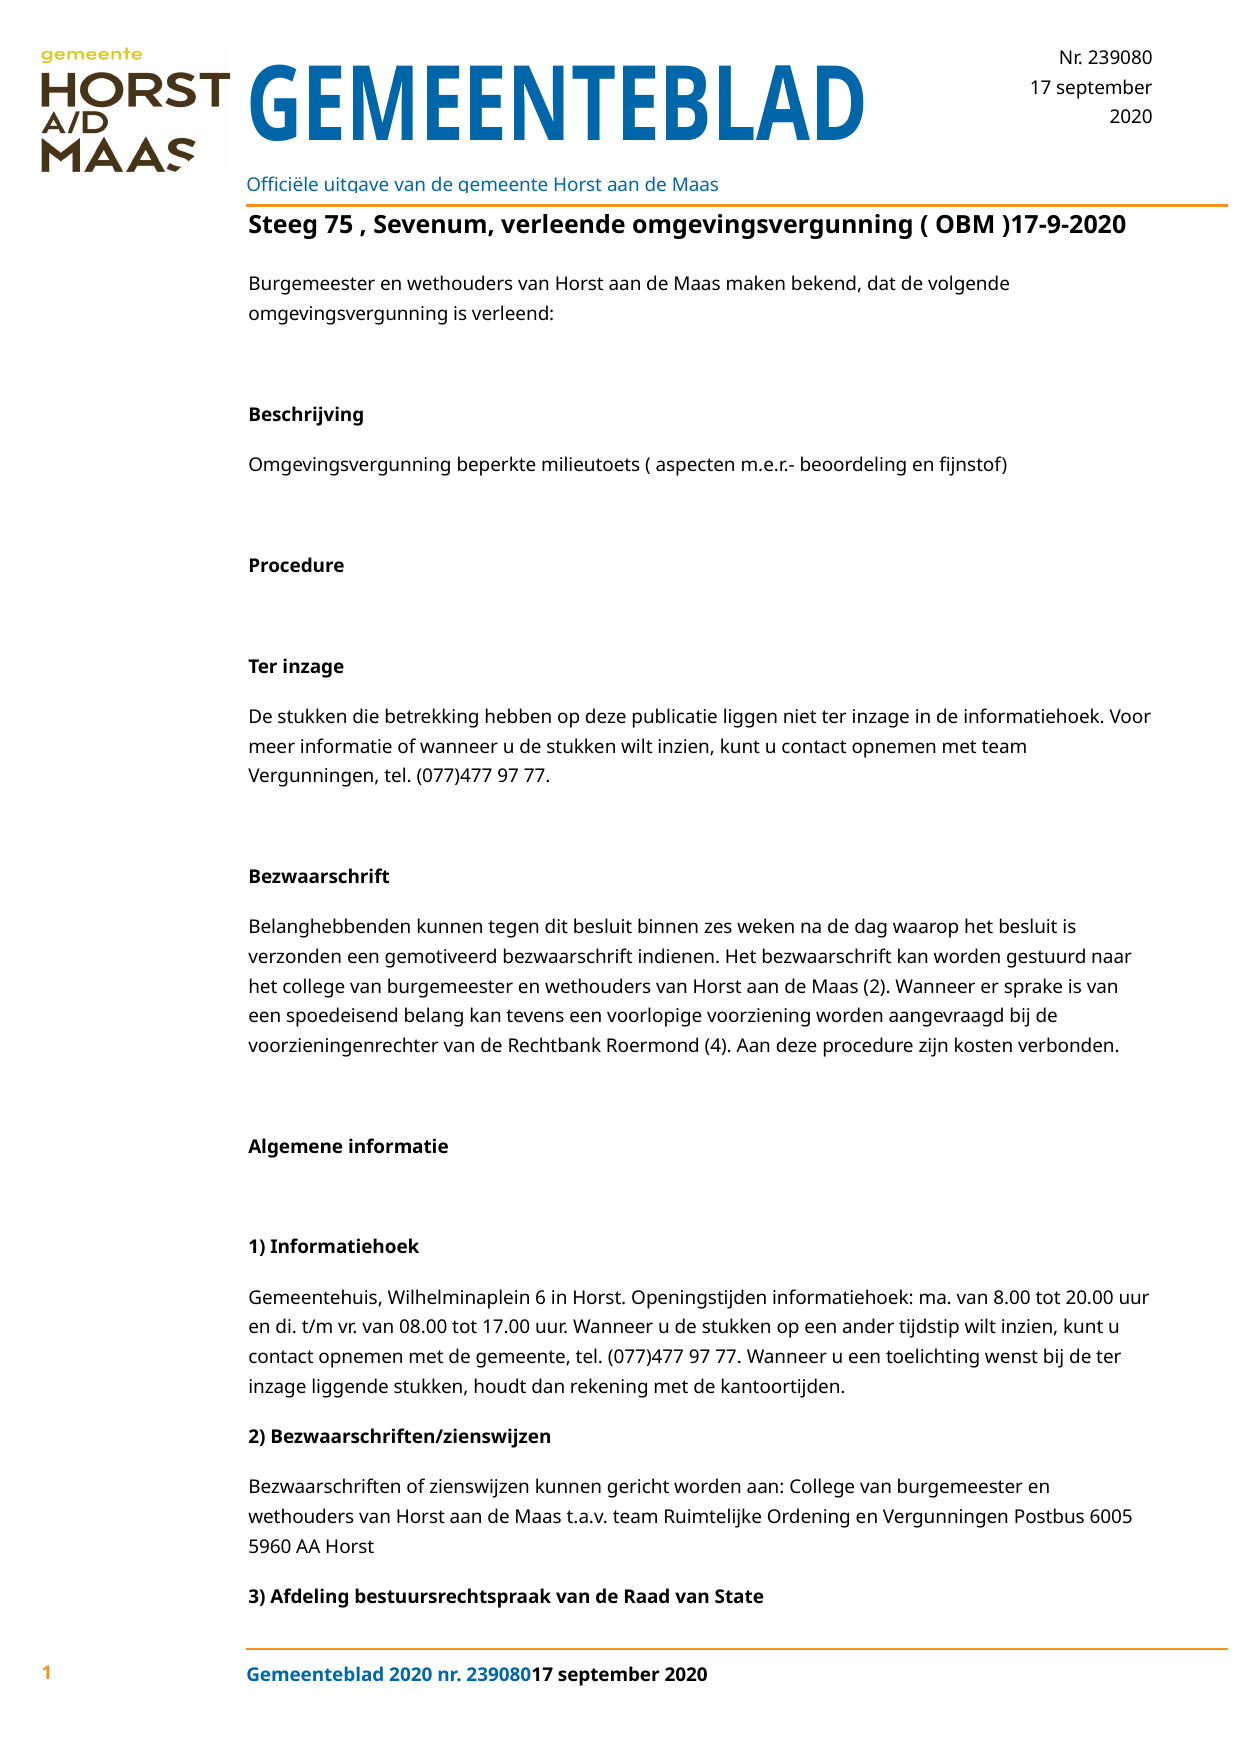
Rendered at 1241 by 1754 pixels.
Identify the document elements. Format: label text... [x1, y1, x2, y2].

text 2) Bezwaarschriften/zienswijzen [248, 1423, 1152, 1449]
text Algemene informatie [248, 1133, 1152, 1158]
picture [41, 47, 231, 172]
text 3) Afdeling bestuursrechtspraak van de Raad van State [248, 1583, 1152, 1609]
text 1) Informatiehoek [248, 1234, 1152, 1259]
text Ter inzage [248, 653, 1152, 678]
text Bezwaarschrift [248, 863, 1152, 889]
text Steeg 75 , Sevenum, verleende omgevingsvergunning ( OBM )17-9-2020 [248, 207, 1152, 241]
text Gemeentehuis, Wilhelminaplein 6 in Horst. Openingstijden informatiehoek: ma. van 8.00 tot 20.00 uur en di. t/m vr. van 08.00 tot 17.00 uur. Wanneer u de stukken op een ander tijdstip wilt inzien, kunt u contact opnemen met de gemeente, tel. (077)477 97 77. Wanneer u een toelichting wenst bij de ter inzage liggende stukken, houdt dan rekening met de kantoortijden. [248, 1284, 1152, 1398]
text Bezwaarschriften of zienswijzen kunnen gericht worden aan: College van burgemeester en wethouders van Horst aan de Maas t.a.v. team Ruimtelijke Ordening en Vergunningen Postbus 6005 5960 AA Horst [248, 1474, 1152, 1558]
text Omgevingsvergunning beperkte milieutoets ( aspecten m.e.r.- beoordeling en fijnstof) [248, 451, 1152, 477]
text Beschrijving [248, 401, 1152, 426]
text Procedure [248, 552, 1152, 578]
text Burgemeester en wethouders van Horst aan de Maas maken bekend, dat de volgende omgevingsvergunning is verleend: [248, 270, 1152, 326]
text De stukken die betrekking hebben op deze publicatie liggen niet ter inzage in de informatiehoek. Voor meer informatie of wanneer u de stukken wilt inzien, kunt u contact opnemen met team Vergunningen, tel. (077)477 97 77. [248, 703, 1152, 788]
text Belanghebbenden kunnen tegen dit besluit binnen zes weken na de dag waarop het besluit is verzonden een gemotiveerd bezwaarschrift indienen. Het bezwaarschrift kan worden gestuurd naar het college van burgemeester en wethouders van Horst aan de Maas (2). Wanneer er sprake is van een spoedeisend belang kan tevens een voorlopige voorziening worden aangevraagd bij de voorzieningenrechter van de Rechtbank Roermond (4). Aan deze procedure zijn kosten verbonden. [248, 914, 1152, 1058]
